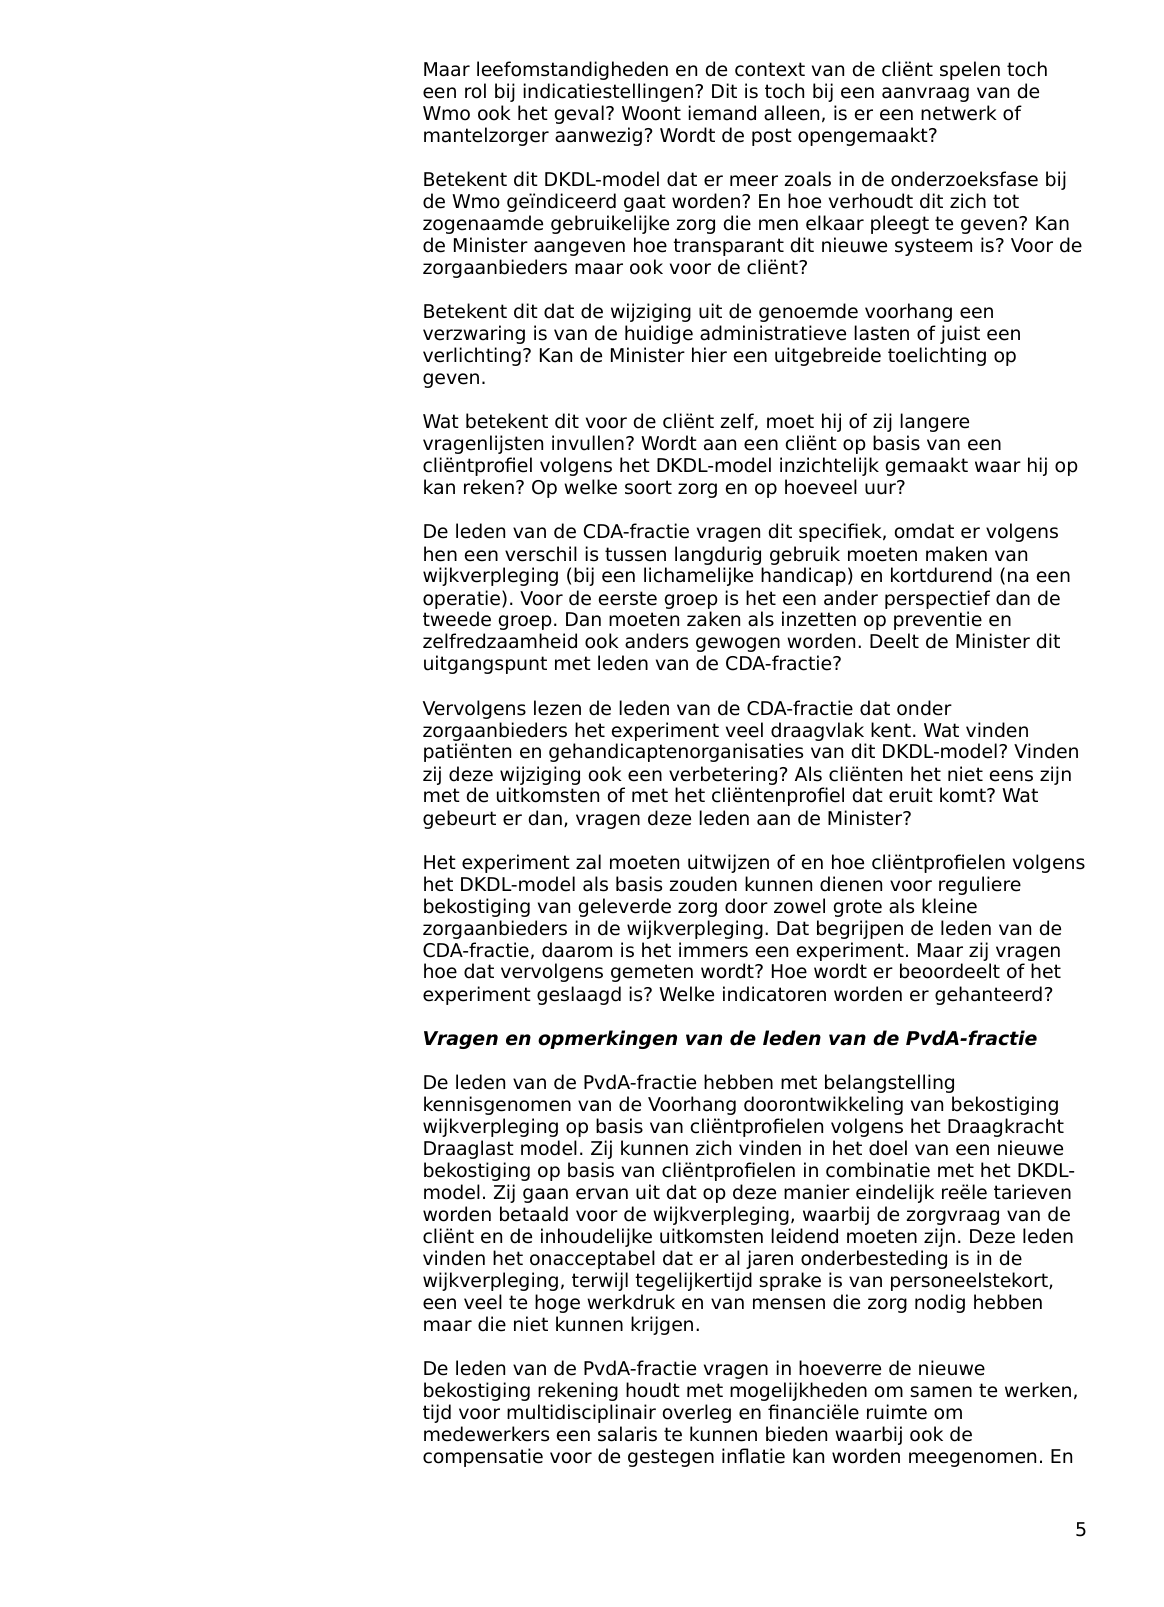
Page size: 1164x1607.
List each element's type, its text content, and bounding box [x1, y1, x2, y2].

text Wat betekent dit voor de cliënt zelf, moet hij of zij langere vragenlijsten invullen? Wordt aan een cliënt op basis van een cliëntprofiel volgens het DKDL-model inzichtelijk gemaakt waar hij op kan reken? Op welke soort zorg en op hoeveel uur? [422, 411, 1087, 499]
text Het experiment zal moeten uitwijzen of en hoe cliëntprofielen volgens het DKDL-model als basis zouden kunnen dienen voor reguliere bekostiging van geleverde zorg door zowel grote als kleine zorgaanbieders in de wijkverpleging. Dat begrijpen de leden van de CDA-fractie, daarom is het immers een experiment. Maar zij vragen hoe dat vervolgens gemeten wordt? Hoe wordt er beoordeelt of het experiment geslaagd is? Welke indicatoren worden er gehanteerd? [422, 852, 1087, 1005]
subtitle Vragen en opmerkingen van de leden van de PvdA-fractie [422, 1028, 1087, 1049]
text De leden van de CDA-fractie vragen dit specifiek, omdat er volgens hen een verschil is tussen langdurig gebruik moeten maken van wijkverpleging (bij een lichamelijke handicap) en kortdurend (na een operatie). Voor de eerste groep is het een ander perspectief dan de tweede groep. Dan moeten zaken als inzetten op preventie en zelfredzaamheid ook anders gewogen worden. Deelt de Minister dit uitgangspunt met leden van de CDA-fractie? [422, 521, 1087, 675]
text De leden van de PvdA-fractie vragen in hoeverre de nieuwe bekostiging rekening houdt met mogelijkheden om samen te werken, tijd voor multidisciplinair overleg en financiële ruimte om medewerkers een salaris te kunnen bieden waarbij ook de compensatie voor de gestegen inflatie kan worden meegenomen. En [422, 1358, 1087, 1468]
text Maar leefomstandigheden en de context van de cliënt spelen toch een rol bij indicatiestellingen? Dit is toch bij een aanvraag van de Wmo ook het geval? Woont iemand alleen, is er een netwerk of mantelzorger aanwezig? Wordt de post opengemaakt? [422, 59, 1087, 147]
text Betekent dit DKDL-model dat er meer zoals in de onderzoeksfase bij de Wmo geïndiceerd gaat worden? En hoe verhoudt dit zich tot zogenaamde gebruikelijke zorg die men elkaar pleegt te geven? Kan de Minister aangeven hoe transparant dit nieuwe systeem is? Voor de zorgaanbieders maar ook voor de cliënt? [422, 169, 1087, 279]
text De leden van de PvdA-fractie hebben met belangstelling kennisgenomen van de Voorhang doorontwikkeling van bekostiging wijkverpleging op basis van cliëntprofielen volgens het Draagkracht Draaglast model. Zij kunnen zich vinden in het doel van een nieuwe bekostiging op basis van cliëntprofielen in combinatie met het DKDL-model. Zij gaan ervan uit dat op deze manier eindelijk reële tarieven worden betaald voor de wijkverpleging, waarbij de zorgvraag van de cliënt en de inhoudelijke uitkomsten leidend moeten zijn. Deze leden vinden het onacceptabel dat er al jaren onderbesteding is in de wijkverpleging, terwijl tegelijkertijd sprake is van personeelstekort, een veel te hoge werkdruk en van mensen die zorg nodig hebben maar die niet kunnen krijgen. [422, 1072, 1087, 1336]
text Vervolgens lezen de leden van de CDA-fractie dat onder zorgaanbieders het experiment veel draagvlak kent. Wat vinden patiënten en gehandicaptenorganisaties van dit DKDL-model? Vinden zij deze wijziging ook een verbetering? Als cliënten het niet eens zijn met de uitkomsten of met het cliëntenprofiel dat eruit komt? Wat gebeurt er dan, vragen deze leden aan de Minister? [422, 697, 1087, 829]
text Betekent dit dat de wijziging uit de genoemde voorhang een verzwaring is van de huidige administratieve lasten of juist een verlichting? Kan de Minister hier een uitgebreide toelichting op geven. [422, 301, 1087, 389]
